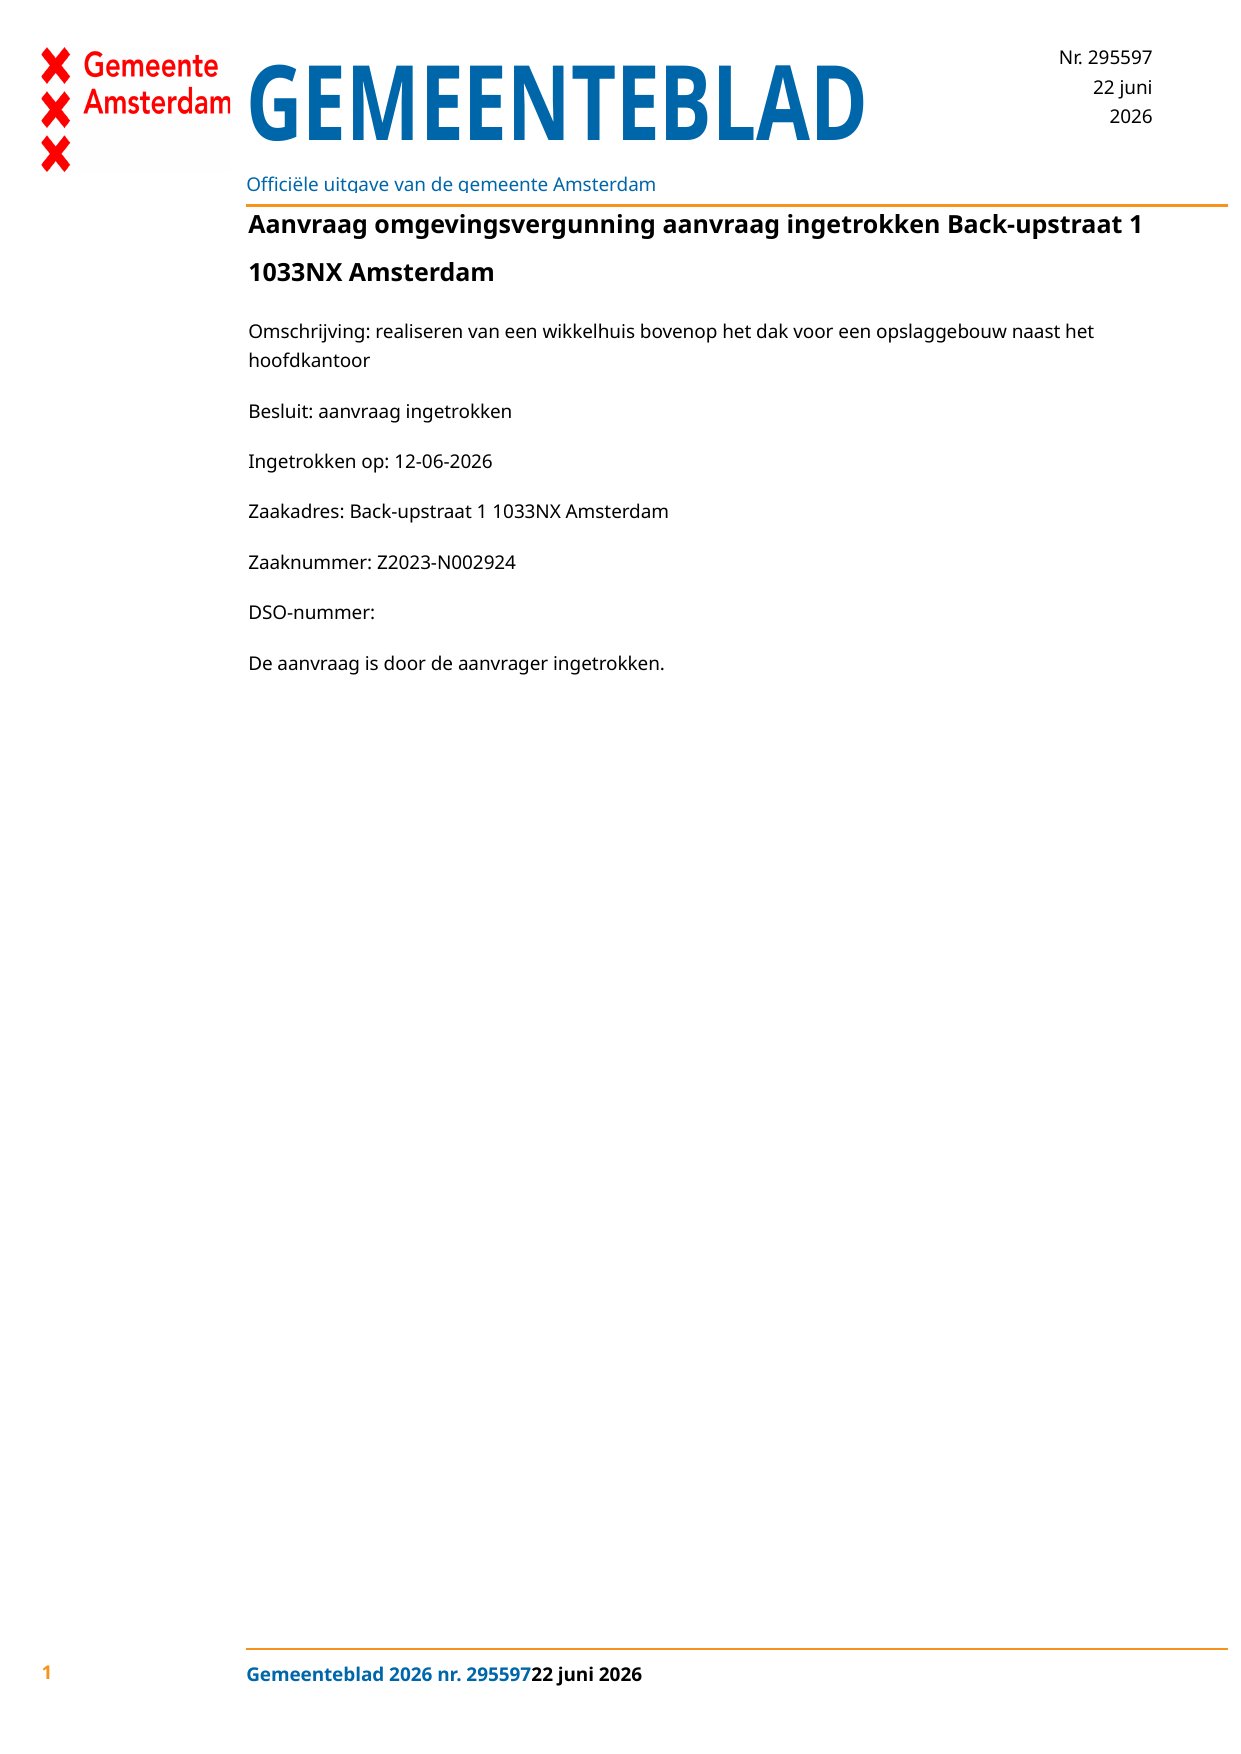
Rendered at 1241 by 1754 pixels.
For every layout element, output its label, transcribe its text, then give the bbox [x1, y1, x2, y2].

text Besluit: aanvraag ingetrokken [248, 398, 1152, 424]
text Ingetrokken op: 12-06-2026 [248, 448, 1152, 474]
text Zaakadres: Back-upstraat 1 1033NX Amsterdam [248, 499, 1152, 524]
picture [41, 47, 231, 172]
text De aanvraag is door de aanvrager ingetrokken. [248, 650, 1152, 676]
text Zaaknummer: Z2023-N002924 [248, 549, 1152, 575]
text DSO-nummer: [248, 599, 1152, 625]
text Omschrijving: realiseren van een wikkelhuis bovenop het dak voor een opslaggebouw naast het hoofdkantoor [248, 318, 1152, 373]
text Aanvraag omgevingsvergunning aanvraag ingetrokken Back-upstraat 1 1033NX Amsterdam [248, 207, 1152, 288]
